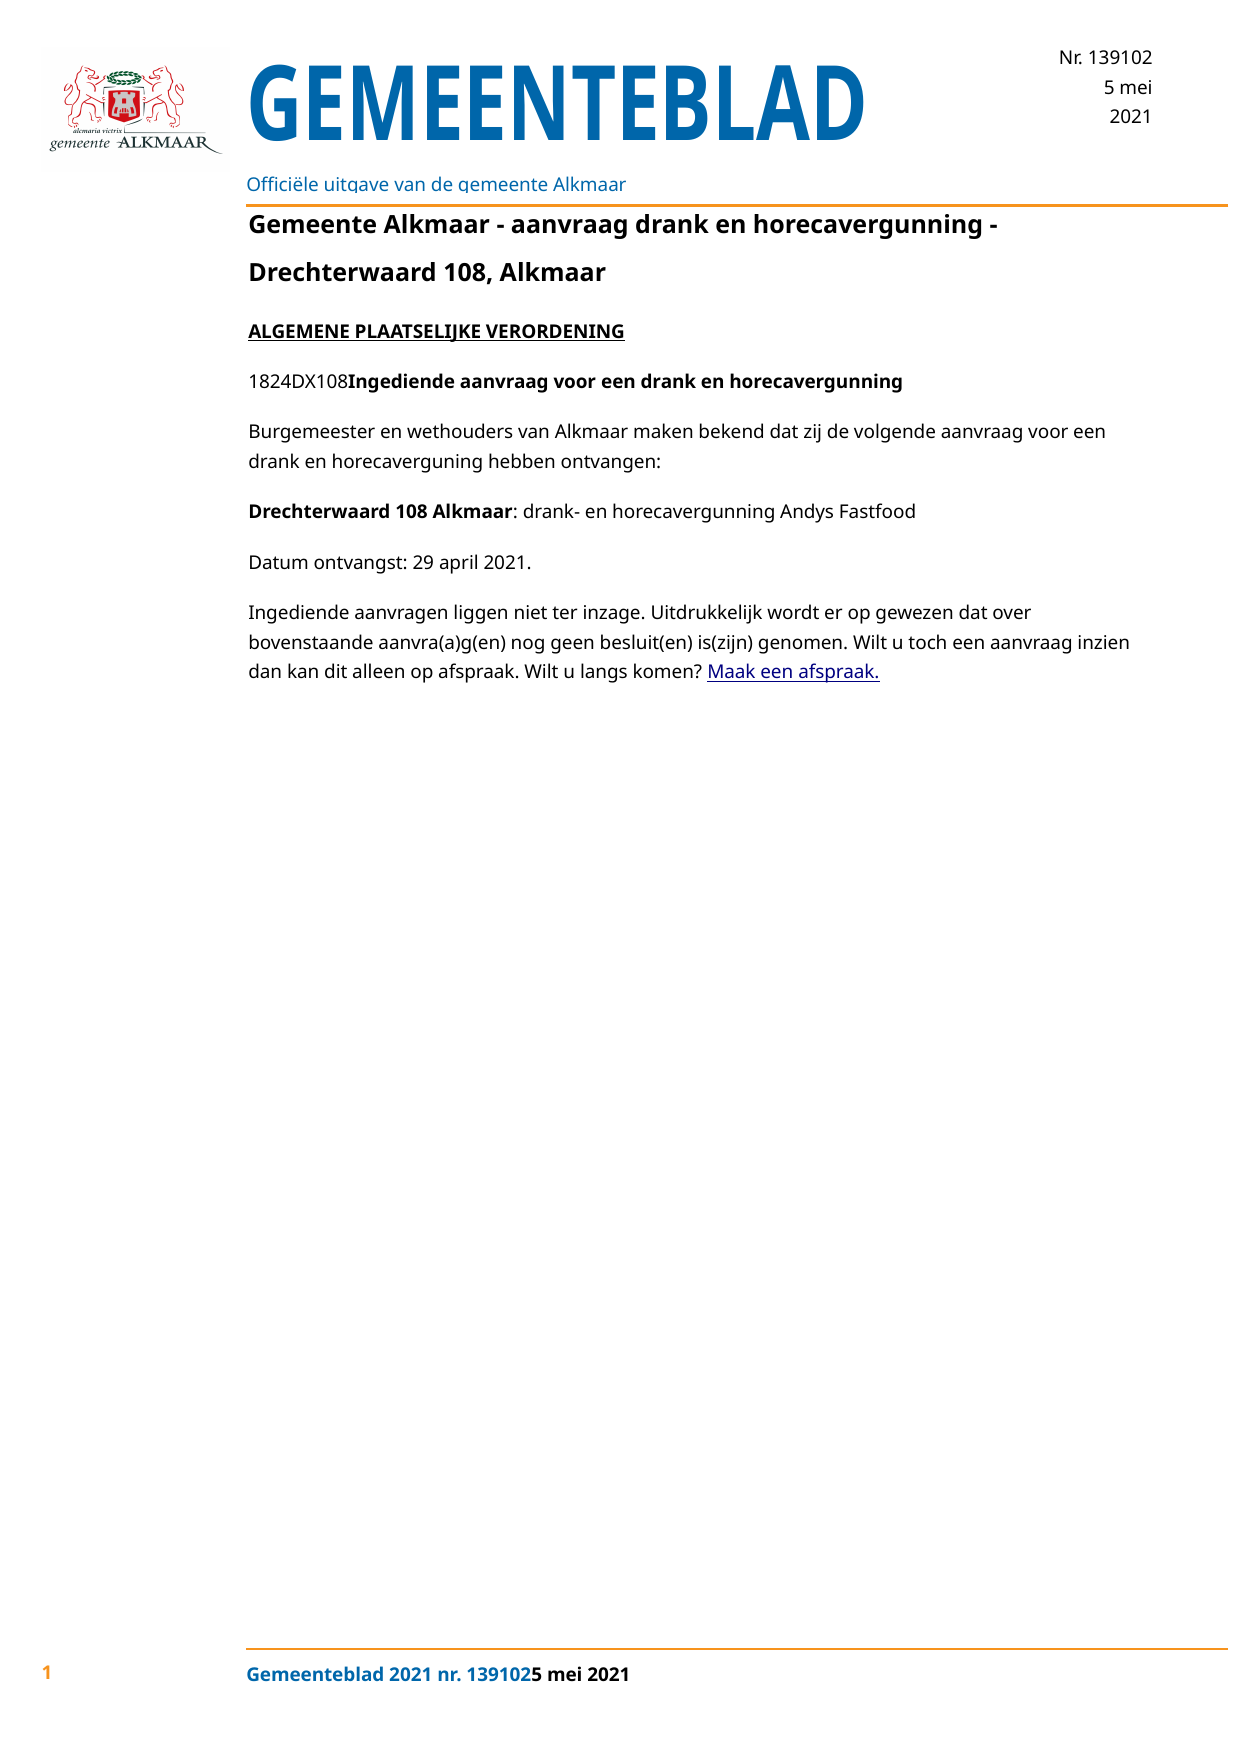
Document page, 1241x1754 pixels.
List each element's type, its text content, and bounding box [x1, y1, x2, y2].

picture [41, 47, 231, 172]
text ALGEMENE PLAATSELIJKE VERORDENING [248, 318, 1152, 344]
text 1824DX108Ingediende aanvraag voor een drank en horecavergunning [248, 368, 1152, 394]
text Gemeente Alkmaar - aanvraag drank en horecavergunning - Drechterwaard 108, Alkmaar [248, 207, 1152, 288]
text Datum ontvangst: 29 april 2021. [248, 549, 1152, 575]
text Drechterwaard 108 Alkmaar: drank- en horecavergunning Andys Fastfood [248, 499, 1152, 524]
text Burgemeester en wethouders van Alkmaar maken bekend dat zij de volgende aanvraag voor een drank en horecaverguning hebben ontvangen: [248, 419, 1152, 474]
text Ingediende aanvragen liggen niet ter inzage. Uitdrukkelijk wordt er op gewezen dat over bovenstaande aanvra(a)g(en) nog geen besluit(en) is(zijn) genomen. Wilt u toch een aanvraag inzien dan kan dit alleen op afspraak. Wilt u langs komen? Maak een afspraak. [248, 599, 1152, 684]
